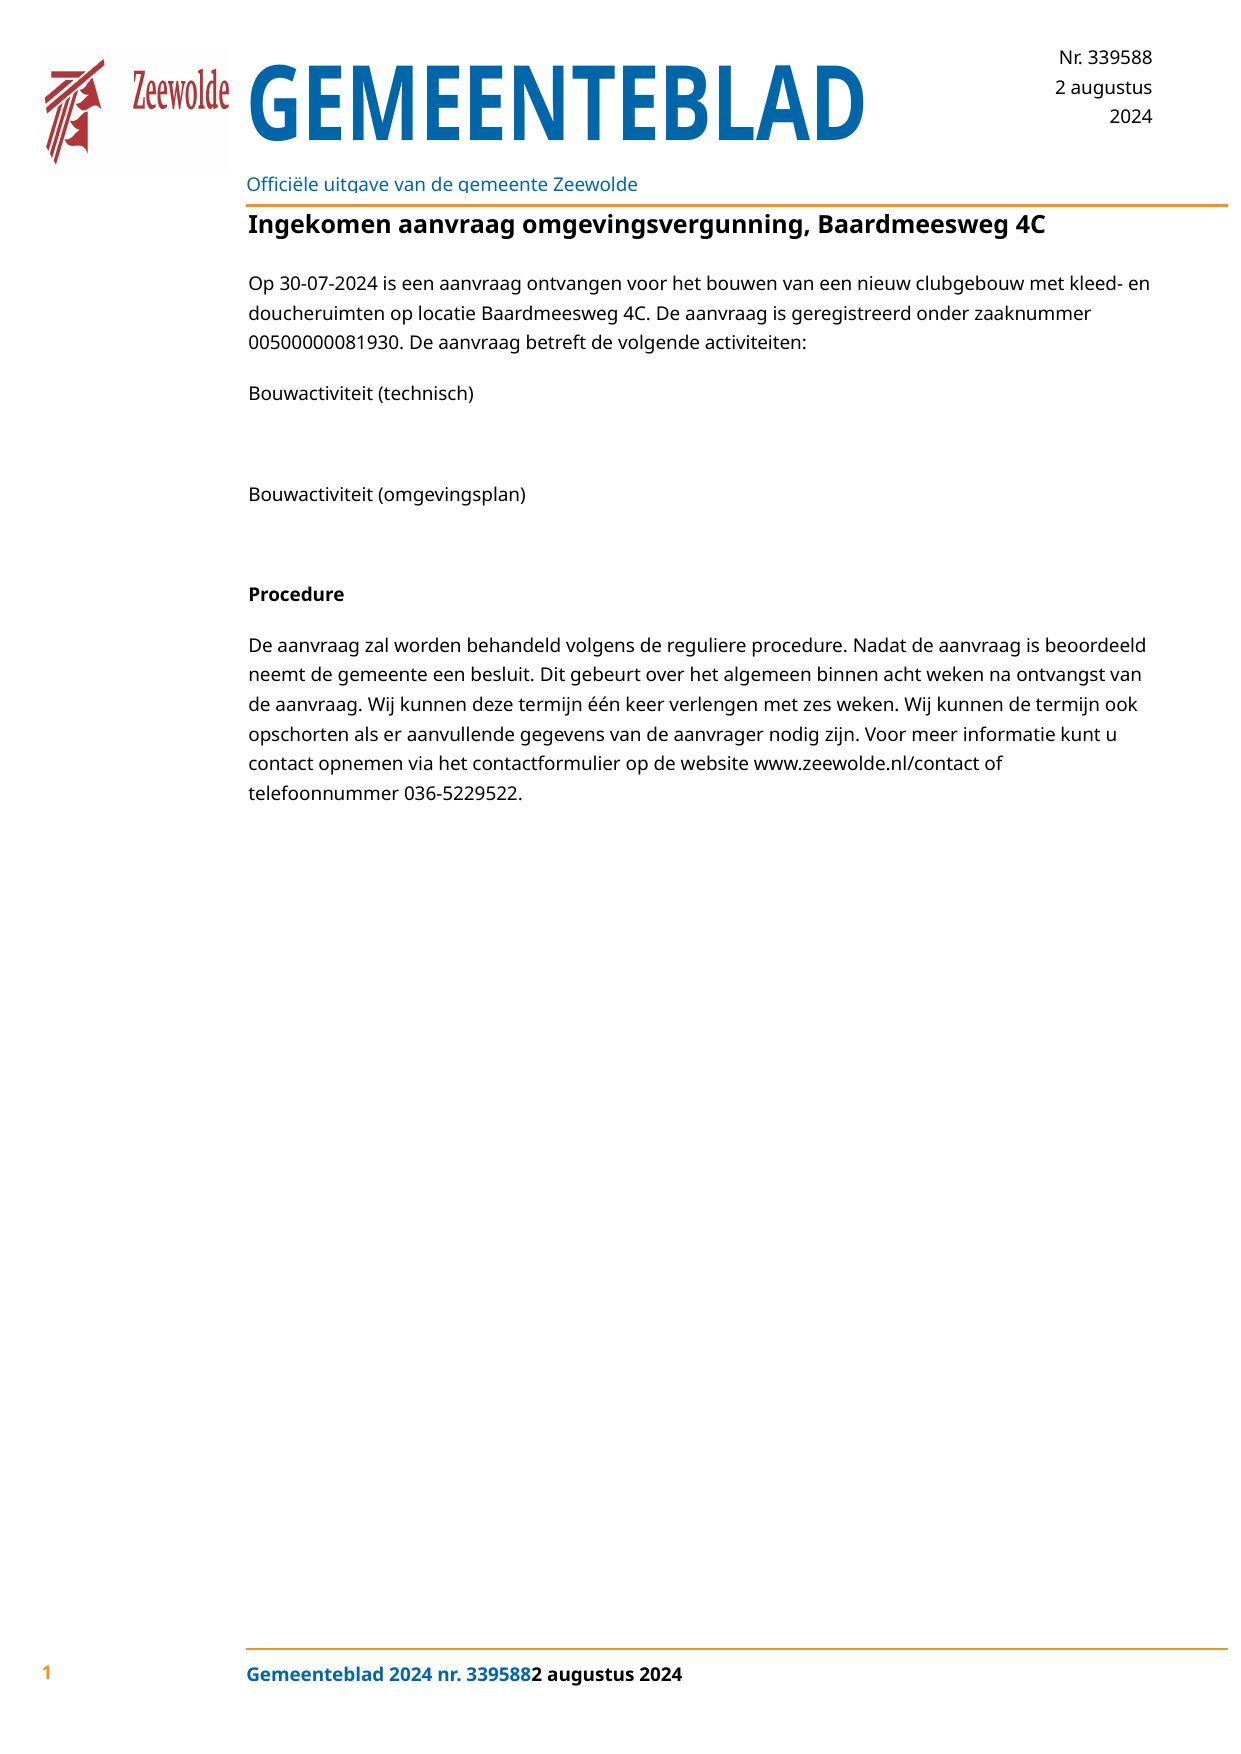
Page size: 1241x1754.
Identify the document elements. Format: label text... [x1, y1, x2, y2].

text Op 30-07-2024 is een aanvraag ontvangen voor het bouwen van een nieuw clubgebouw met kleed- en doucheruimten op locatie Baardmeesweg 4C. De aanvraag is geregistreerd onder zaaknummer 00500000081930. De aanvraag betreft de volgende activiteiten: [248, 270, 1152, 355]
text Bouwactiviteit (omgevingsplan) [248, 481, 1152, 506]
text Procedure [248, 582, 1152, 607]
picture [41, 47, 231, 172]
text Bouwactiviteit (technisch) [248, 380, 1152, 406]
text Ingekomen aanvraag omgevingsvergunning, Baardmeesweg 4C [248, 207, 1152, 241]
text De aanvraag zal worden behandeld volgens de reguliere procedure. Nadat de aanvraag is beoordeeld neemt de gemeente een besluit. Dit gebeurt over het algemeen binnen acht weken na ontvangst van de aanvraag. Wij kunnen deze termijn één keer verlengen met zes weken. Wij kunnen de termijn ook opschorten als er aanvullende gegevens van de aanvrager nodig zijn. Voor meer informatie kunt u contact opnemen via het contactformulier op de website www.zeewolde.nl/contact of telefoonnummer 036-5229522. [248, 632, 1152, 806]
